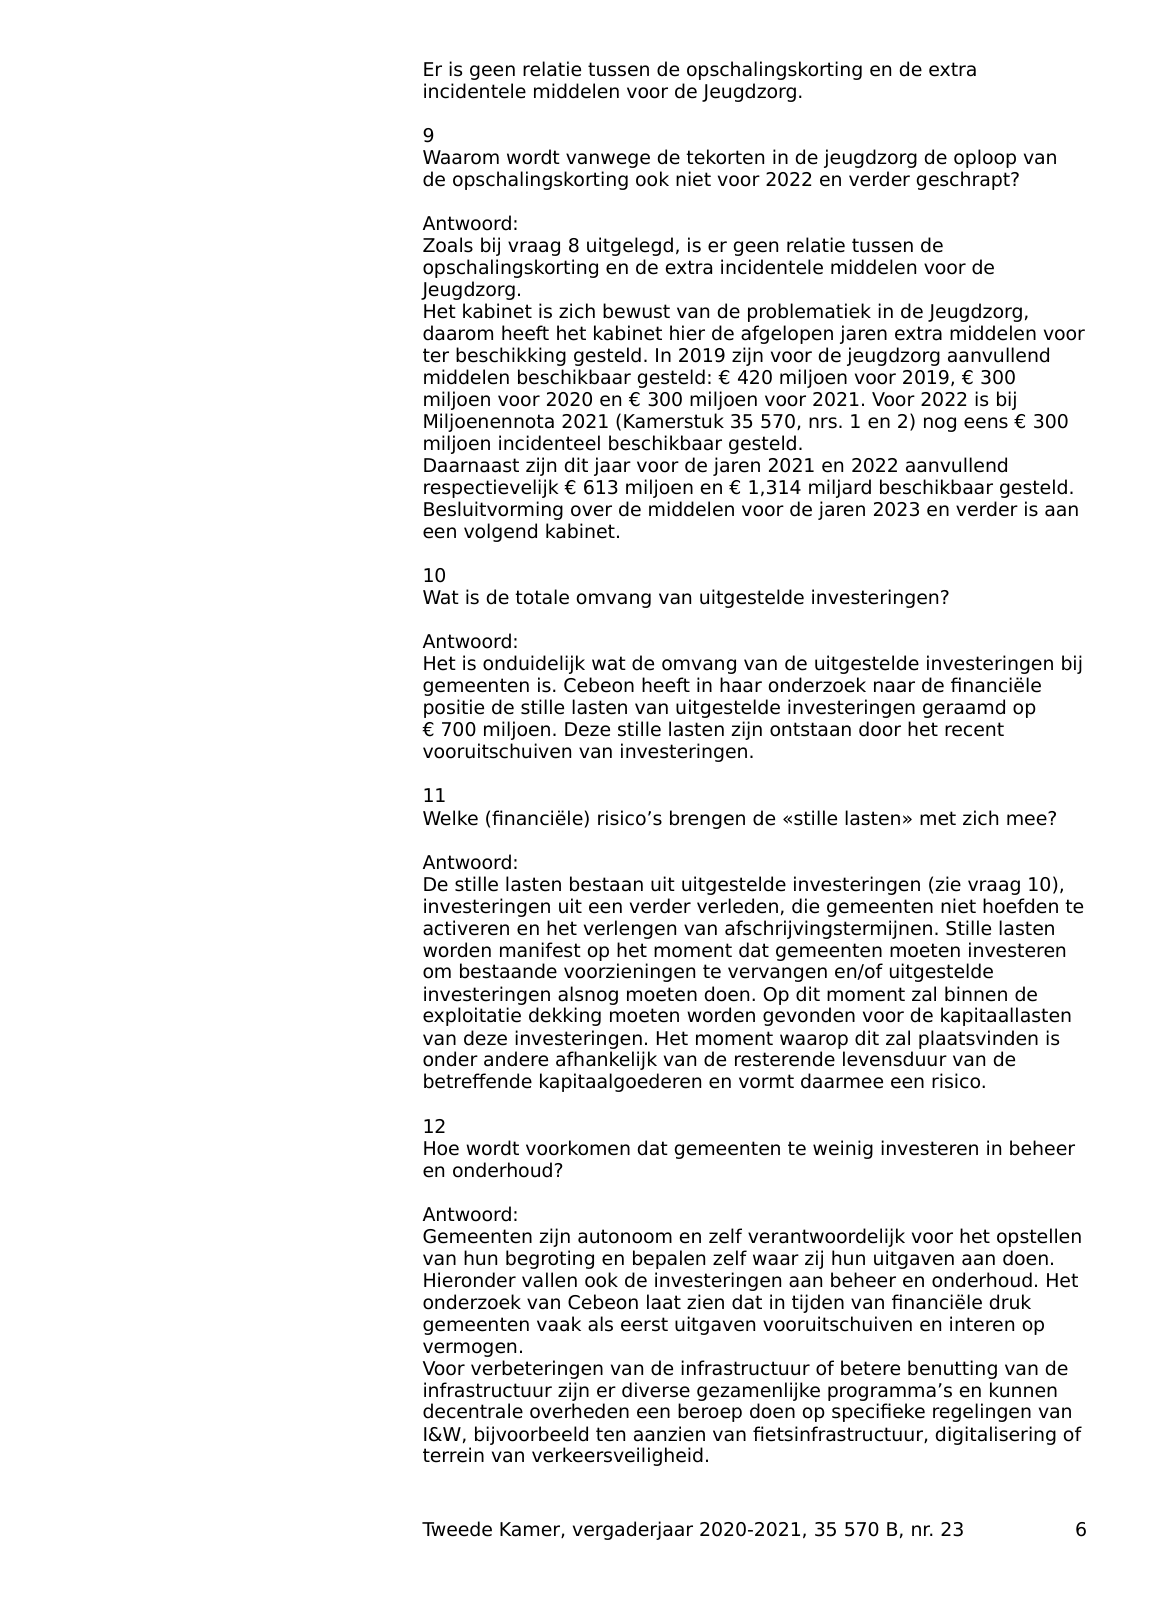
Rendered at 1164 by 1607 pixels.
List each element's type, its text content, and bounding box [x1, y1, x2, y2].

text Hoe wordt voorkomen dat gemeenten te weinig investeren in beheer en onderhoud? [422, 1137, 1087, 1181]
text Waarom wordt vanwege de tekorten in de jeugdzorg de oploop van de opschalingskorting ook niet voor 2022 en verder geschrapt? [422, 147, 1087, 191]
text Antwoord: [422, 1204, 1087, 1226]
text Besluitvorming over de middelen voor de jaren 2023 en verder is aan een volgend kabinet. [422, 499, 1087, 543]
text Antwoord: [422, 213, 1087, 235]
text 11 [422, 785, 1087, 807]
text Het is onduidelijk wat de omvang van de uitgestelde investeringen bij gemeenten is. Cebeon heeft in haar onderzoek naar de financiële positie de stille lasten van uitgestelde investeringen geraamd op € 700 miljoen. Deze stille lasten zijn ontstaan door het recent vooruitschuiven van investeringen. [422, 653, 1087, 763]
text Er is geen relatie tussen de opschalingskorting en de extra incidentele middelen voor de Jeugdzorg. [422, 59, 1087, 103]
text Zoals bij vraag 8 uitgelegd, is er geen relatie tussen de opschalingskorting en de extra incidentele middelen voor de Jeugdzorg. [422, 235, 1087, 301]
text Gemeenten zijn autonoom en zelf verantwoordelijk voor het opstellen van hun begroting en bepalen zelf waar zij hun uitgaven aan doen. Hieronder vallen ook de investeringen aan beheer en onderhoud. Het onderzoek van Cebeon laat zien dat in tijden van financiële druk gemeenten vaak als eerst uitgaven vooruitschuiven en interen op vermogen. [422, 1226, 1087, 1357]
text Daarnaast zijn dit jaar voor de jaren 2021 en 2022 aanvullend respectievelijk € 613 miljoen en € 1,314 miljard beschikbaar gesteld. [422, 455, 1087, 499]
text Antwoord: [422, 631, 1087, 653]
text Antwoord: [422, 852, 1087, 873]
text Voor verbeteringen van de infrastructuur of betere benutting van de infrastructuur zijn er diverse gezamenlijke programma’s en kunnen decentrale overheden een beroep doen op specifieke regelingen van I&W, bijvoorbeeld ten aanzien van fietsinfrastructuur, digitalisering of terrein van verkeersveiligheid. [422, 1357, 1087, 1467]
text 12 [422, 1116, 1087, 1137]
text 9 [422, 125, 1087, 147]
text Welke (financiële) risico’s brengen de «stille lasten» met zich mee? [422, 807, 1087, 829]
text 10 [422, 565, 1087, 587]
text Het kabinet is zich bewust van de problematiek in de Jeugdzorg, daarom heeft het kabinet hier de afgelopen jaren extra middelen voor ter beschikking gesteld. In 2019 zijn voor de jeugdzorg aanvullend middelen beschikbaar gesteld: € 420 miljoen voor 2019, € 300 miljoen voor 2020 en € 300 miljoen voor 2021. Voor 2022 is bij Miljoenennota 2021 (Kamerstuk 35 570, nrs. 1 en 2) nog eens € 300 miljoen incidenteel beschikbaar gesteld. [422, 301, 1087, 455]
text De stille lasten bestaan uit uitgestelde investeringen (zie vraag 10), investeringen uit een verder verleden, die gemeenten niet hoefden te activeren en het verlengen van afschrijvingstermijnen. Stille lasten worden manifest op het moment dat gemeenten moeten investeren om bestaande voorzieningen te vervangen en/of uitgestelde investeringen alsnog moeten doen. Op dit moment zal binnen de exploitatie dekking moeten worden gevonden voor de kapitaallasten van deze investeringen. Het moment waarop dit zal plaatsvinden is onder andere afhankelijk van de resterende levensduur van de betreffende kapitaalgoederen en vormt daarmee een risico. [422, 873, 1087, 1093]
text Wat is de totale omvang van uitgestelde investeringen? [422, 587, 1087, 609]
